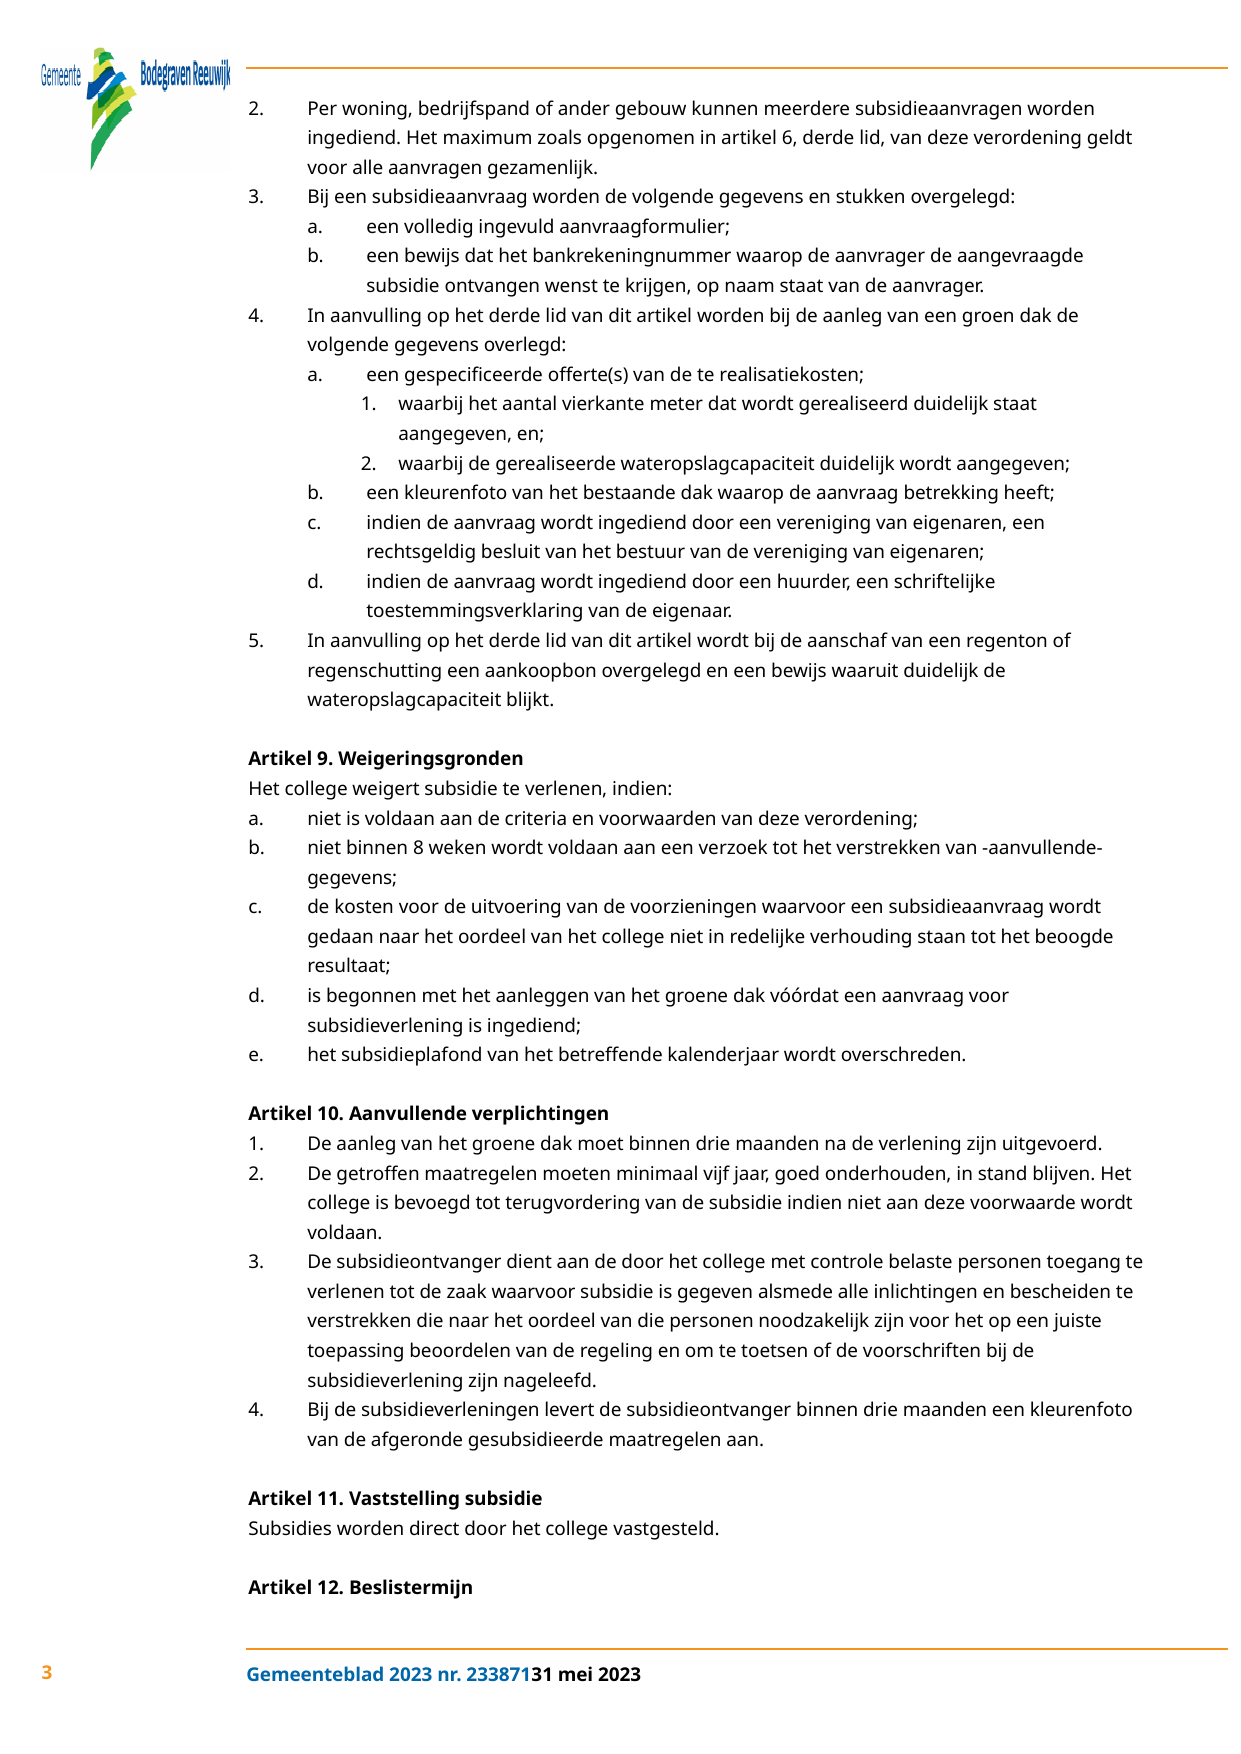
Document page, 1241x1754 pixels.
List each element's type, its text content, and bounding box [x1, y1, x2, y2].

text Het college weigert subsidie te verlenen, indien: [248, 775, 1152, 801]
list een bewijs dat het bankrekeningnummer waarop de aanvrager de aangevraagde subsidie ontvangen wenst te krijgen, op naam staat van de aanvrager. [307, 243, 1152, 298]
text Artikel 10. Aanvullende verplichtingen [248, 1101, 1152, 1126]
list niet binnen 8 weken wordt voldaan aan een verzoek tot het verstrekken van -aanvullende- gegevens; [248, 834, 1152, 890]
list indien de aanvraag wordt ingediend door een huurder, een schriftelijke toestemmingsverklaring van de eigenaar. [307, 568, 1152, 623]
list de kosten voor de uitvoering van de voorzieningen waarvoor een subsidieaanvraag wordt gedaan naar het oordeel van het college niet in redelijke verhouding staan tot het beoogde resultaat; [248, 893, 1152, 978]
list De aanleg van het groene dak moet binnen drie maanden na de verlening zijn uitgevoerd. [248, 1130, 1152, 1156]
list In aanvulling op het derde lid van dit artikel wordt bij de aanschaf van een regenton of regenschutting een aankoopbon overgelegd en een bewijs waaruit duidelijk de wateropslagcapaciteit blijkt. [248, 627, 1152, 712]
picture [41, 47, 231, 172]
list het subsidieplafond van het betreffende kalenderjaar wordt overschreden. [248, 1041, 1152, 1067]
text Artikel 11. Vaststelling subsidie [248, 1485, 1152, 1511]
list is begonnen met het aanleggen van het groene dak vóórdat een aanvraag voor subsidieverlening is ingediend; [248, 982, 1152, 1038]
list Bij een subsidieaanvraag worden de volgende gegevens en stukken overgelegd: [248, 183, 1152, 209]
list Bij de subsidieverleningen levert de subsidieontvanger binnen drie maanden een kleurenfoto van de afgeronde gesubsidieerde maatregelen aan. [248, 1396, 1152, 1452]
text Artikel 9. Weigeringsgronden [248, 746, 1152, 771]
list Per woning, bedrijfspand of ander gebouw kunnen meerdere subsidieaanvragen worden ingediend. Het maximum zoals opgenomen in artikel 6, derde lid, van deze verordening geldt voor alle aanvragen gezamenlijk. [248, 95, 1152, 180]
list waarbij de gerealiseerde wateropslagcapaciteit duidelijk wordt aangegeven; [361, 450, 1152, 476]
list De subsidieontvanger dient aan de door het college met controle belaste personen toegang te verlenen tot de zaak waarvoor subsidie is gegeven alsmede alle inlichtingen en bescheiden te verstrekken die naar het oordeel van die personen noodzakelijk zijn voor het op een juiste toepassing beoordelen van de regeling en om te toetsen of de voorschriften bij de subsidieverlening zijn nageleefd. [248, 1248, 1152, 1393]
list De getroffen maatregelen moeten minimaal vijf jaar, goed onderhouden, in stand blijven. Het college is bevoegd tot terugvordering van de subsidie indien niet aan deze voorwaarde wordt voldaan. [248, 1160, 1152, 1245]
list In aanvulling op het derde lid van dit artikel worden bij de aanleg van een groen dak de volgende gegevens overlegd: [248, 302, 1152, 357]
text Subsidies worden direct door het college vastgesteld. [248, 1515, 1152, 1541]
list een gespecificeerde offerte(s) van de te realisatiekosten; [307, 361, 1152, 387]
list een volledig ingevuld aanvraagformulier; [307, 213, 1152, 239]
list waarbij het aantal vierkante meter dat wordt gerealiseerd duidelijk staat aangegeven, en; [361, 391, 1152, 446]
list niet is voldaan aan de criteria en voorwaarden van deze verordening; [248, 805, 1152, 831]
list een kleurenfoto van het bestaande dak waarop de aanvraag betrekking heeft; [307, 479, 1152, 505]
list indien de aanvraag wordt ingediend door een vereniging van eigenaren, een rechtsgeldig besluit van het bestuur van de vereniging van eigenaren; [307, 509, 1152, 564]
text Artikel 12. Beslistermijn [248, 1574, 1152, 1600]
